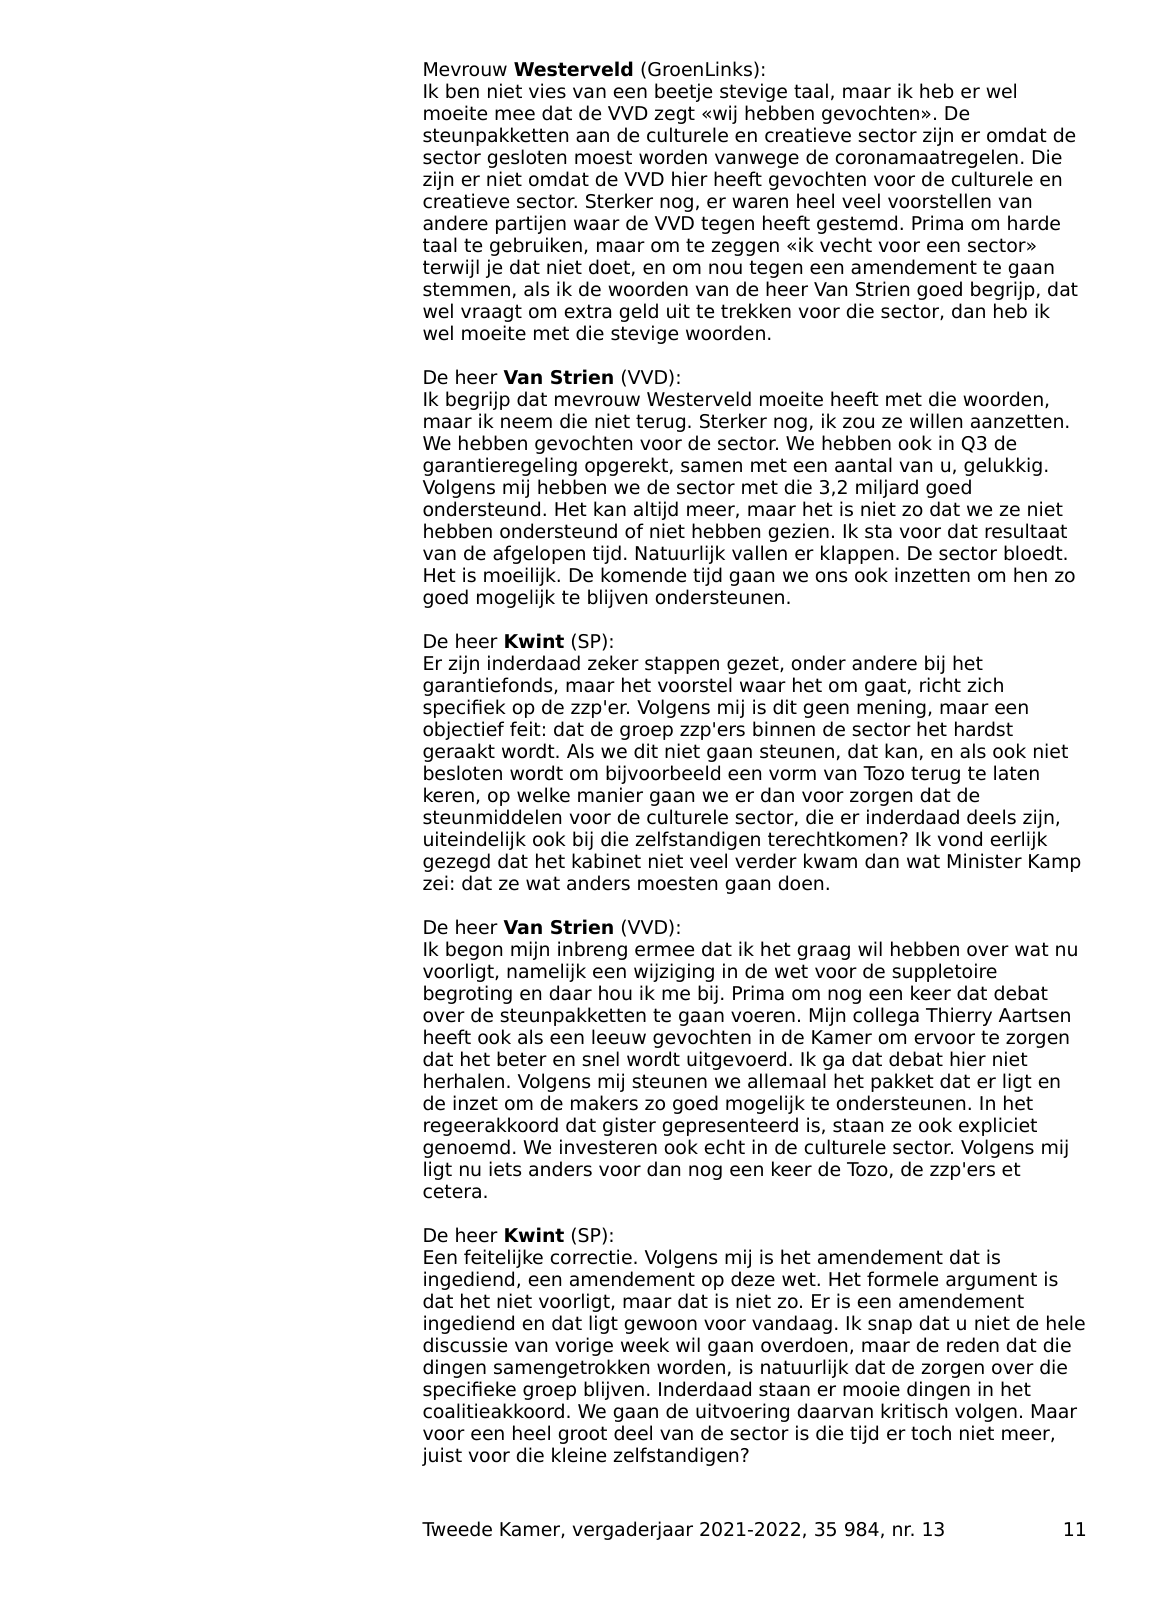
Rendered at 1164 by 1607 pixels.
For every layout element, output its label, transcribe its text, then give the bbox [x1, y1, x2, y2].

text Ik begon mijn inbreng ermee dat ik het graag wil hebben over wat nu voorligt, namelijk een wijziging in de wet voor de suppletoire begroting en daar hou ik me bij. Prima om nog een keer dat debat over de steunpakketten te gaan voeren. Mijn collega Thierry Aartsen heeft ook als een leeuw gevochten in de Kamer om ervoor te zorgen dat het beter en snel wordt uitgevoerd. Ik ga dat debat hier niet herhalen. Volgens mij steunen we allemaal het pakket dat er ligt en de inzet om de makers zo goed mogelijk te ondersteunen. In het regeerakkoord dat gister gepresenteerd is, staan ze ook expliciet genoemd. We investeren ook echt in de culturele sector. Volgens mij ligt nu iets anders voor dan nog een keer de Tozo, de zzp'ers et cetera. [422, 939, 1087, 1203]
text De heer Kwint (SP): [422, 1225, 1087, 1247]
text Ik ben niet vies van een beetje stevige taal, maar ik heb er wel moeite mee dat de VVD zegt «wij hebben gevochten». De steunpakketten aan de culturele en creatieve sector zijn er omdat de sector gesloten moest worden vanwege de coronamaatregelen. Die zijn er niet omdat de VVD hier heeft gevochten voor de culturele en creatieve sector. Sterker nog, er waren heel veel voorstellen van andere partijen waar de VVD tegen heeft gestemd. Prima om harde taal te gebruiken, maar om te zeggen «ik vecht voor een sector» terwijl je dat niet doet, en om nou tegen een amendement te gaan stemmen, als ik de woorden van de heer Van Strien goed begrijp, dat wel vraagt om extra geld uit te trekken voor die sector, dan heb ik wel moeite met die stevige woorden. [422, 81, 1087, 345]
text De heer Kwint (SP): [422, 631, 1087, 653]
text De heer Van Strien (VVD): [422, 367, 1087, 389]
text Mevrouw Westerveld (GroenLinks): [422, 59, 1087, 81]
text De heer Van Strien (VVD): [422, 917, 1087, 939]
text Een feitelijke correctie. Volgens mij is het amendement dat is ingediend, een amendement op deze wet. Het formele argument is dat het niet voorligt, maar dat is niet zo. Er is een amendement ingediend en dat ligt gewoon voor vandaag. Ik snap dat u niet de hele discussie van vorige week wil gaan overdoen, maar de reden dat die dingen samengetrokken worden, is natuurlijk dat de zorgen over die specifieke groep blijven. Inderdaad staan er mooie dingen in het coalitieakkoord. We gaan de uitvoering daarvan kritisch volgen. Maar voor een heel groot deel van de sector is die tijd er toch niet meer, juist voor die kleine zelfstandigen? [422, 1247, 1087, 1467]
text Er zijn inderdaad zeker stappen gezet, onder andere bij het garantiefonds, maar het voorstel waar het om gaat, richt zich specifiek op de zzp'er. Volgens mij is dit geen mening, maar een objectief feit: dat de groep zzp'ers binnen de sector het hardst geraakt wordt. Als we dit niet gaan steunen, dat kan, en als ook niet besloten wordt om bijvoorbeeld een vorm van Tozo terug te laten keren, op welke manier gaan we er dan voor zorgen dat de steunmiddelen voor de culturele sector, die er inderdaad deels zijn, uiteindelijk ook bij die zelfstandigen terechtkomen? Ik vond eerlijk gezegd dat het kabinet niet veel verder kwam dan wat Minister Kamp zei: dat ze wat anders moesten gaan doen. [422, 653, 1087, 895]
text Ik begrijp dat mevrouw Westerveld moeite heeft met die woorden, maar ik neem die niet terug. Sterker nog, ik zou ze willen aanzetten. We hebben gevochten voor de sector. We hebben ook in Q3 de garantieregeling opgerekt, samen met een aantal van u, gelukkig. Volgens mij hebben we de sector met die 3,2 miljard goed ondersteund. Het kan altijd meer, maar het is niet zo dat we ze niet hebben ondersteund of niet hebben gezien. Ik sta voor dat resultaat van de afgelopen tijd. Natuurlijk vallen er klappen. De sector bloedt. Het is moeilijk. De komende tijd gaan we ons ook inzetten om hen zo goed mogelijk te blijven ondersteunen. [422, 389, 1087, 609]
